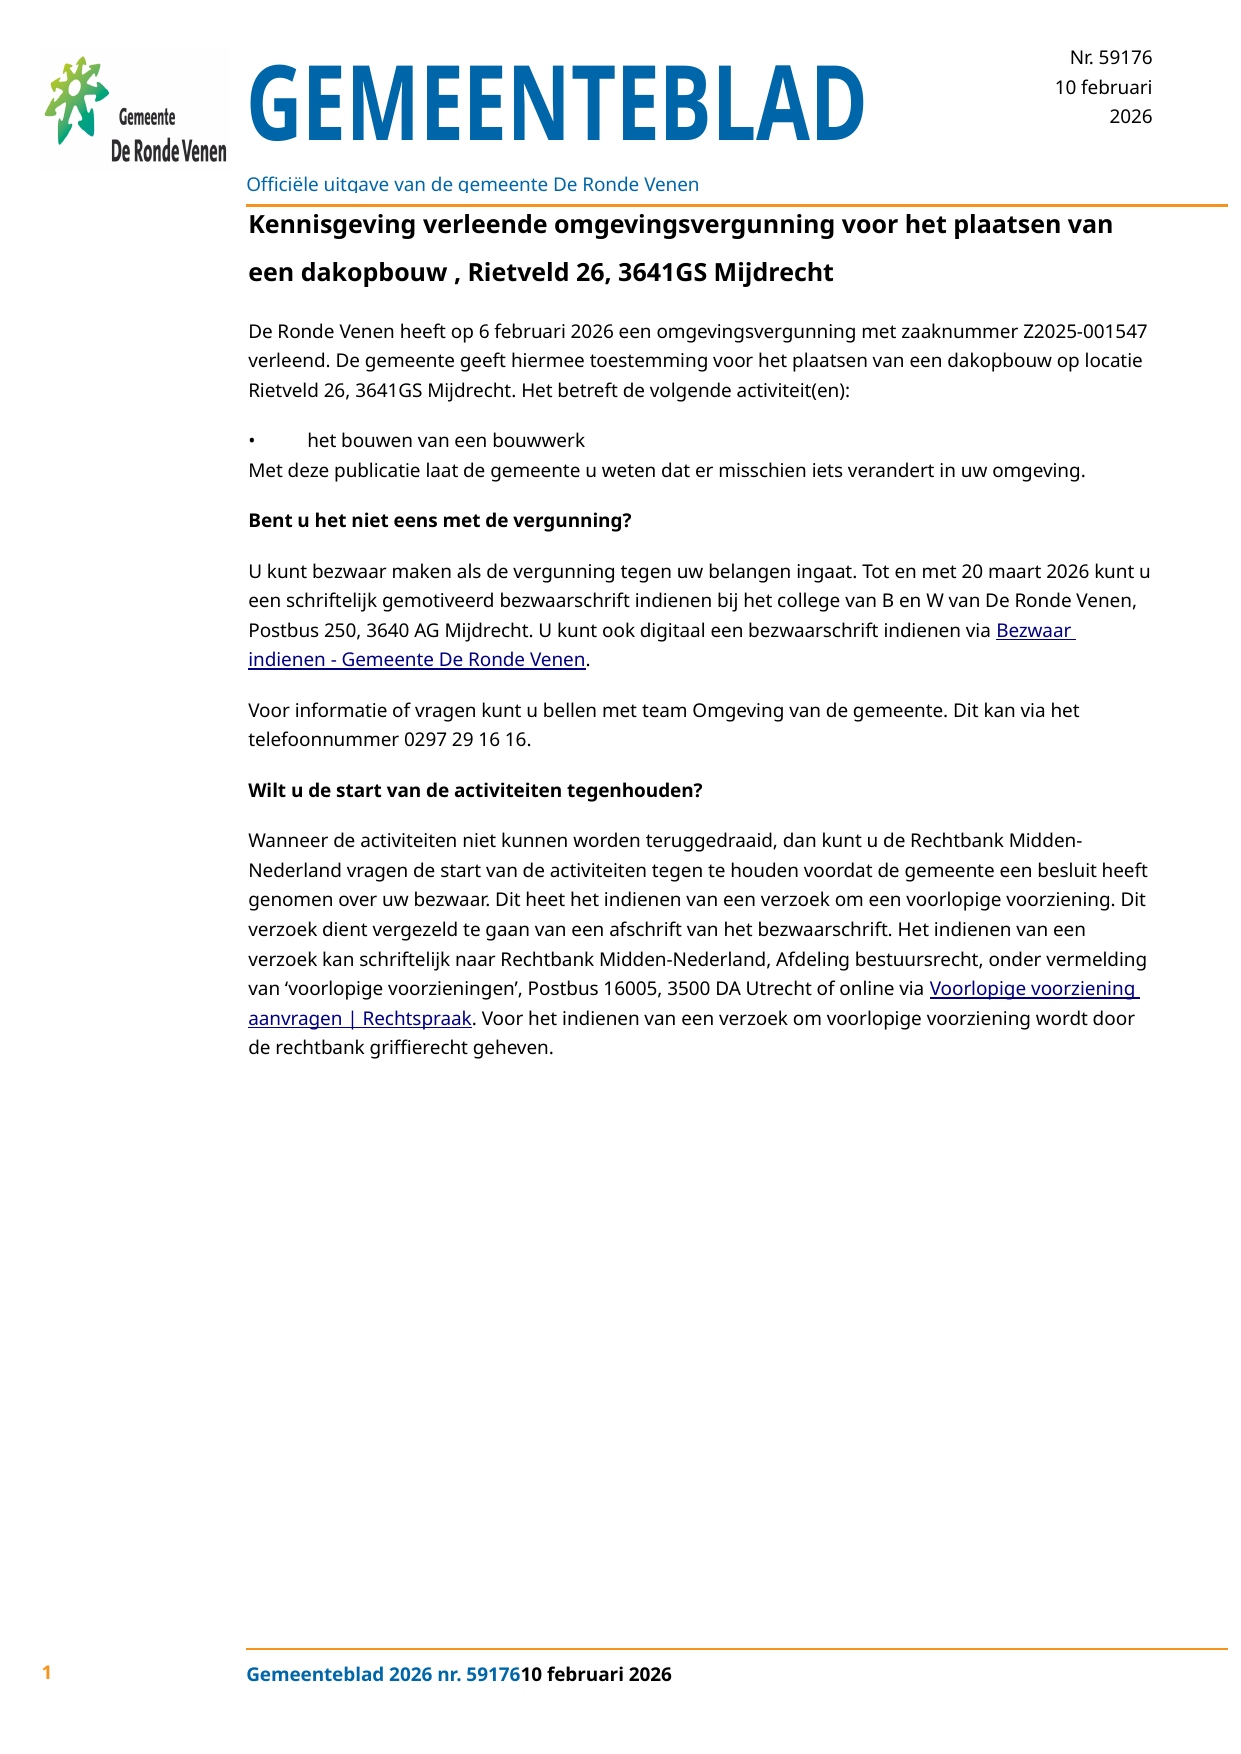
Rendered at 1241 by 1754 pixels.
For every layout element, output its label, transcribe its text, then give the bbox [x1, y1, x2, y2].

text U kunt bezwaar maken als de vergunning tegen uw belangen ingaat. Tot en met 20 maart 2026 kunt u een schriftelijk gemotiveerd bezwaarschrift indienen bij het college van B en W van De Ronde Venen, Postbus 250, 3640 AG Mijdrecht. U kunt ook digitaal een bezwaarschrift indienen via Bezwaar indienen - Gemeente De Ronde Venen. [248, 558, 1152, 672]
text Voor informatie of vragen kunt u bellen met team Omgeving van de gemeente. Dit kan via het telefoonnummer 0297 29 16 16. [248, 697, 1152, 752]
text Kennisgeving verleende omgevingsvergunning voor het plaatsen van een dakopbouw , Rietveld 26, 3641GS Mijdrecht [248, 207, 1152, 288]
text De Ronde Venen heeft op 6 februari 2026 een omgevingsvergunning met zaaknummer Z2025-001547 verleend. De gemeente geeft hiermee toestemming voor het plaatsen van een dakopbouw op locatie Rietveld 26, 3641GS Mijdrecht. Het betreft de volgende activiteit(en): [248, 318, 1152, 403]
text Met deze publicatie laat de gemeente u weten dat er misschien iets verandert in uw omgeving. [248, 457, 1152, 483]
list het bouwen van een bouwwerk [248, 427, 1152, 453]
picture [41, 47, 231, 172]
text Wanneer de activiteiten niet kunnen worden teruggedraaid, dan kunt u de Rechtbank Midden-Nederland vragen de start van de activiteiten tegen te houden voordat de gemeente een besluit heeft genomen over uw bezwaar. Dit heet het indienen van een verzoek om een voorlopige voorziening. Dit verzoek dient vergezeld te gaan van een afschrift van het bezwaarschrift. Het indienen van een verzoek kan schriftelijk naar Rechtbank Midden-Nederland, Afdeling bestuursrecht, onder vermelding van ‘voorlopige voorzieningen’, Postbus 16005, 3500 DA Utrecht of online via Voorlopige voorziening aanvragen | Rechtspraak. Voor het indienen van een verzoek om voorlopige voorziening wordt door de rechtbank griffierecht geheven. [248, 827, 1152, 1060]
text Wilt u de start van de activiteiten tegenhouden? [248, 777, 1152, 803]
text Bent u het niet eens met de vergunning? [248, 507, 1152, 533]
